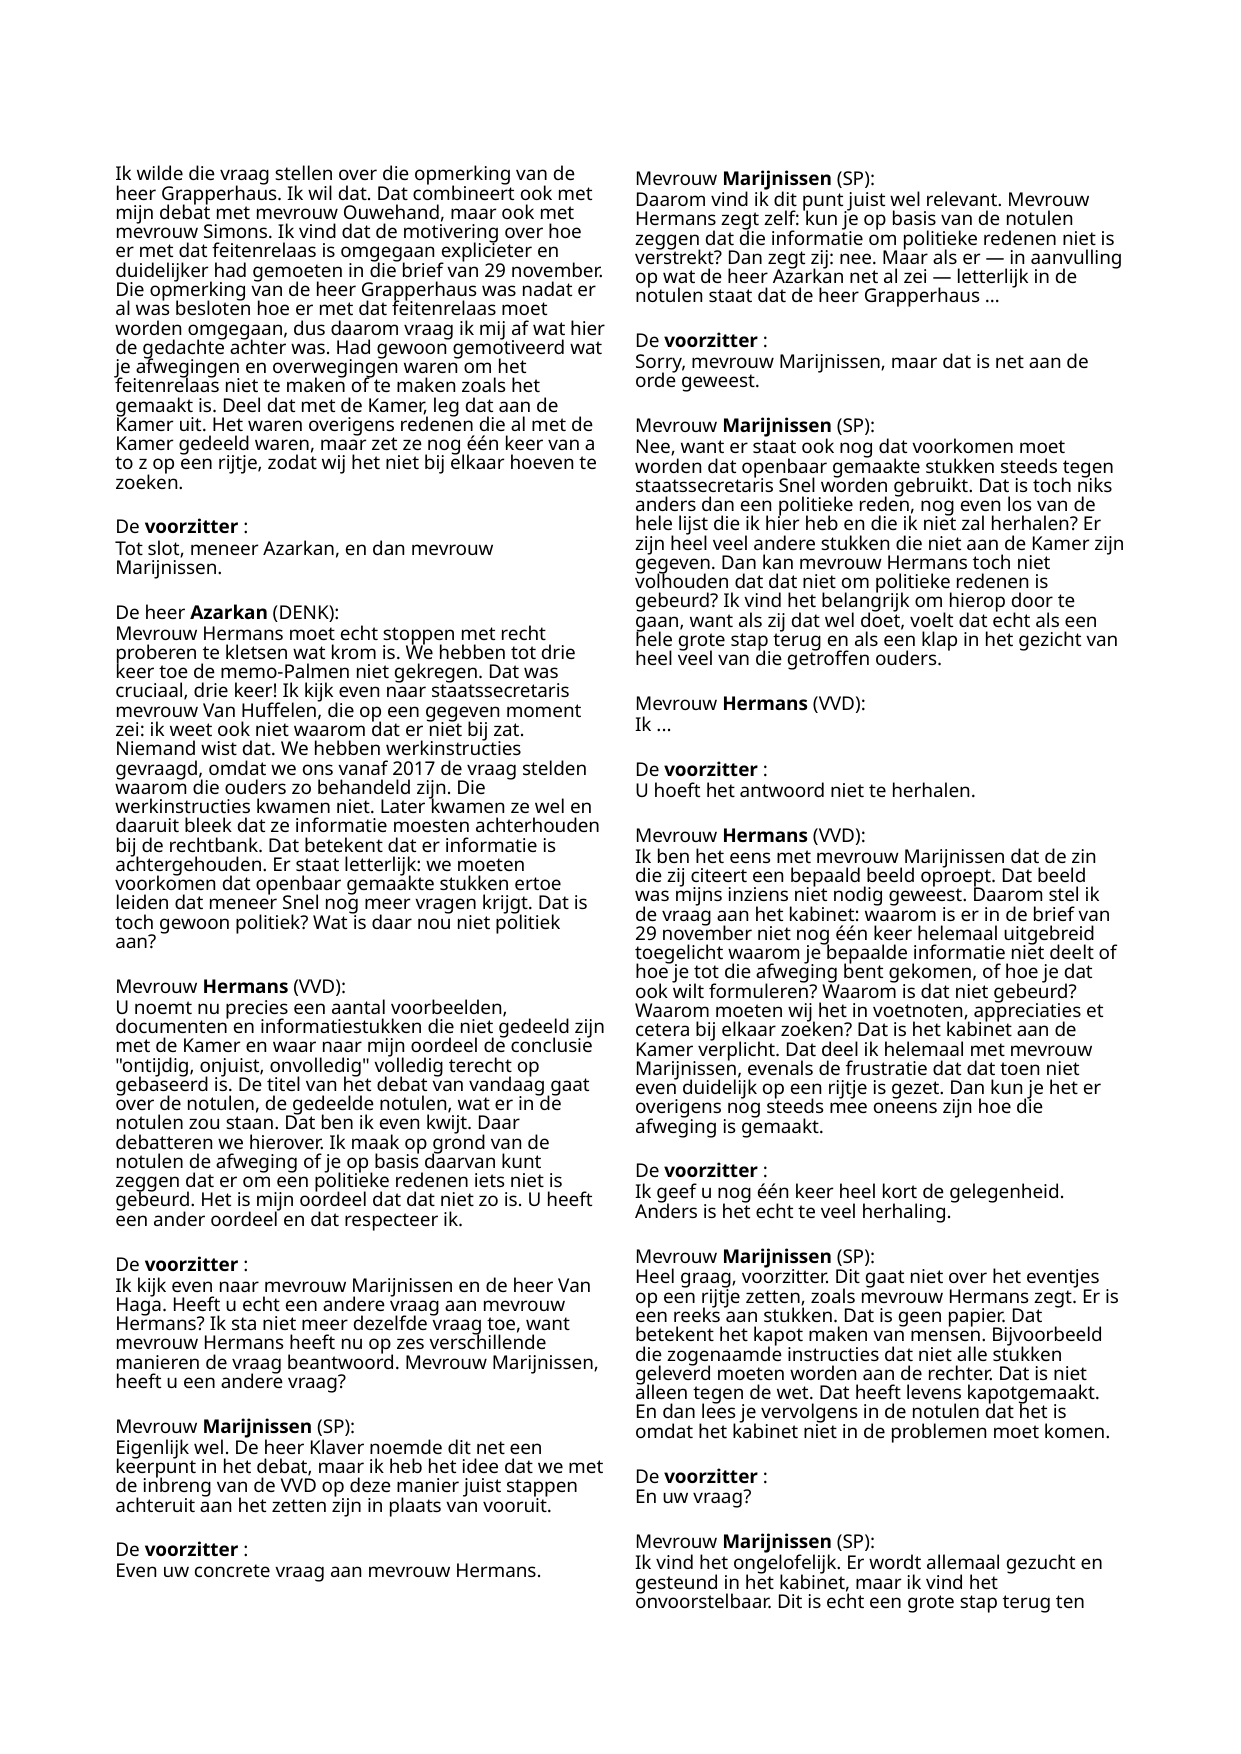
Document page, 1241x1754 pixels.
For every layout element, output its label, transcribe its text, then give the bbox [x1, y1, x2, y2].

text De voorzitter : [635, 1158, 1125, 1183]
text Mevrouw Hermans (VVD): [635, 690, 1125, 716]
text De voorzitter : [115, 1537, 605, 1562]
text Heel graag, voorzitter. Dit gaat niet over het eventjes op een rijtje zetten, zoals mevrouw Hermans zegt. Er is een reeks aan stukken. Dat is geen papier. Dat betekent het kapot maken van mensen. Bijvoorbeeld die zogenaamde instructies dat niet alle stukken geleverd moeten worden aan de rechter. Dat is niet alleen tegen de wet. Dat heeft levens kapotgemaakt. En dan lees je vervolgens in de notulen dat het is omdat het kabinet niet in de problemen moet komen. [635, 1268, 1125, 1442]
text De voorzitter : [115, 1251, 605, 1277]
text Mevrouw Hermans (VVD): [115, 973, 605, 999]
text Mevrouw Hermans moet echt stoppen met recht proberen te kletsen wat krom is. We hebben tot drie keer toe de memo-Palmen niet gekregen. Dat was cruciaal, drie keer! Ik kijk even naar staatssecretaris mevrouw Van Huffelen, die op een gegeven moment zei: ik weet ook niet waarom dat er niet bij zat. Niemand wist dat. We hebben werkinstructies gevraagd, omdat we ons vanaf 2017 de vraag stelden waarom die ouders zo behandeld zijn. Die werkinstructies kwamen niet. Later kwamen ze wel en daaruit bleek dat ze informatie moesten achterhouden bij de rechtbank. Dat betekent dat er informatie is achtergehouden. Er staat letterlijk: we moeten voorkomen dat openbaar gemaakte stukken ertoe leiden dat meneer Snel nog meer vragen krijgt. Dat is toch gewoon politiek? Wat is daar nou niet politiek aan? [115, 624, 605, 952]
text Daarom vind ik dit punt juist wel relevant. Mevrouw Hermans zegt zelf: kun je op basis van de notulen zeggen dat die informatie om politieke redenen niet is verstrekt? Dan zegt zij: nee. Maar als er — in aanvulling op wat de heer Azarkan net al zei — letterlijk in de notulen staat dat de heer Grapperhaus … [635, 191, 1125, 307]
text Nee, want er staat ook nog dat voorkomen moet worden dat openbaar gemaakte stukken steeds tegen staatssecretaris Snel worden gebruikt. Dat is toch niks anders dan een politieke reden, nog even los van de hele lijst die ik hier heb en die ik niet zal herhalen? Er zijn heel veel andere stukken die niet aan de Kamer zijn gegeven. Dan kan mevrouw Hermans toch niet volhouden dat dat niet om politieke redenen is gebeurd? Ik vind het belangrijk om hierop door te gaan, want als zij dat wel doet, voelt dat echt als een hele grote stap terug en als een klap in het gezicht van heel veel van die getroffen ouders. [635, 438, 1125, 669]
text Ik ben het eens met mevrouw Marijnissen dat de zin die zij citeert een bepaald beeld oproept. Dat beeld was mijns inziens niet nodig geweest. Daarom stel ik de vraag aan het kabinet: waarom is er in de brief van 29 november niet nog één keer helemaal uitgebreid toegelicht waarom je bepaalde informatie niet deelt of hoe je tot die afweging bent gekomen, of hoe je dat ook wilt formuleren? Waarom is dat niet gebeurd? Waarom moeten wij het in voetnoten, appreciaties et cetera bij elkaar zoeken? Dat is het kabinet aan de Kamer verplicht. Dat deel ik helemaal met mevrouw Marijnissen, evenals de frustratie dat dat toen niet even duidelijk op een rijtje is gezet. Dan kun je het er overigens nog steeds mee oneens zijn hoe die afweging is gemaakt. [635, 848, 1125, 1137]
text De heer Azarkan (DENK): [115, 599, 605, 624]
text Ik wilde die vraag stellen over die opmerking van de heer Grapperhaus. Ik wil dat. Dat combineert ook met mijn debat met mevrouw Ouwehand, maar ook met mevrouw Simons. Ik vind dat de motivering over hoe er met dat feitenrelaas is omgegaan explicieter en duidelijker had gemoeten in die brief van 29 november. Die opmerking van de heer Grapperhaus was nadat er al was besloten hoe er met dat feitenrelaas moet worden omgegaan, dus daarom vraag ik mij af wat hier de gedachte achter was. Had gewoon gemotiveerd wat je afwegingen en overwegingen waren om het feitenrelaas niet te maken of te maken zoals het gemaakt is. Deel dat met de Kamer, leg dat aan de Kamer uit. Het waren overigens redenen die al met de Kamer gedeeld waren, maar zet ze nog één keer van a to z op een rijtje, zodat wij het niet bij elkaar hoeven te zoeken. [115, 165, 605, 493]
text Ik vind het ongelofelijk. Er wordt allemaal gezucht en gesteund in het kabinet, maar ik vind het onvoorstelbaar. Dit is echt een grote stap terug ten [635, 1554, 1125, 1612]
text Mevrouw Marijnissen (SP): [115, 1413, 605, 1439]
text Ik geef u nog één keer heel kort de gelegenheid. Anders is het echt te veel herhaling. [635, 1183, 1125, 1222]
text Even uw concrete vraag aan mevrouw Hermans. [115, 1562, 605, 1582]
text Mevrouw Marijnissen (SP): [635, 165, 1125, 191]
text De voorzitter : [635, 756, 1125, 782]
text Sorry, mevrouw Marijnissen, maar dat is net aan de orde geweest. [635, 353, 1125, 392]
text Mevrouw Hermans (VVD): [635, 822, 1125, 848]
text En uw vraag? [635, 1488, 1125, 1508]
text U noemt nu precies een aantal voorbeelden, documenten en informatiestukken die niet gedeeld zijn met de Kamer en waar naar mijn oordeel de conclusie "ontijdig, onjuist, onvolledig" volledig terecht op gebaseerd is. De titel van het debat van vandaag gaat over de notulen, de gedeelde notulen, wat er in de notulen zou staan. Dat ben ik even kwijt. Daar debatteren we hierover. Ik maak op grond van de notulen de afweging of je op basis daarvan kunt zeggen dat er om een politieke redenen iets niet is gebeurd. Het is mijn oordeel dat dat niet zo is. U heeft een ander oordeel en dat respecteer ik. [115, 999, 605, 1230]
text Eigenlijk wel. De heer Klaver noemde dit net een keerpunt in het debat, maar ik heb het idee dat we met de inbreng van de VVD op deze manier juist stappen achteruit aan het zetten zijn in plaats van vooruit. [115, 1439, 605, 1516]
text Mevrouw Marijnissen (SP): [635, 1529, 1125, 1554]
text Mevrouw Marijnissen (SP): [635, 413, 1125, 438]
text De voorzitter : [115, 514, 605, 539]
text De voorzitter : [635, 1463, 1125, 1488]
text Ik kijk even naar mevrouw Marijnissen en de heer Van Haga. Heeft u echt een andere vraag aan mevrouw Hermans? Ik sta niet meer dezelfde vraag toe, want mevrouw Hermans heeft nu op zes verschillende manieren de vraag beantwoord. Mevrouw Marijnissen, heeft u een andere vraag? [115, 1277, 605, 1392]
text Tot slot, meneer Azarkan, en dan mevrouw Marijnissen. [115, 539, 605, 578]
text Mevrouw Marijnissen (SP): [635, 1243, 1125, 1268]
text Ik ... [635, 716, 1125, 735]
text U hoeft het antwoord niet te herhalen. [635, 782, 1125, 801]
text De voorzitter : [635, 327, 1125, 353]
